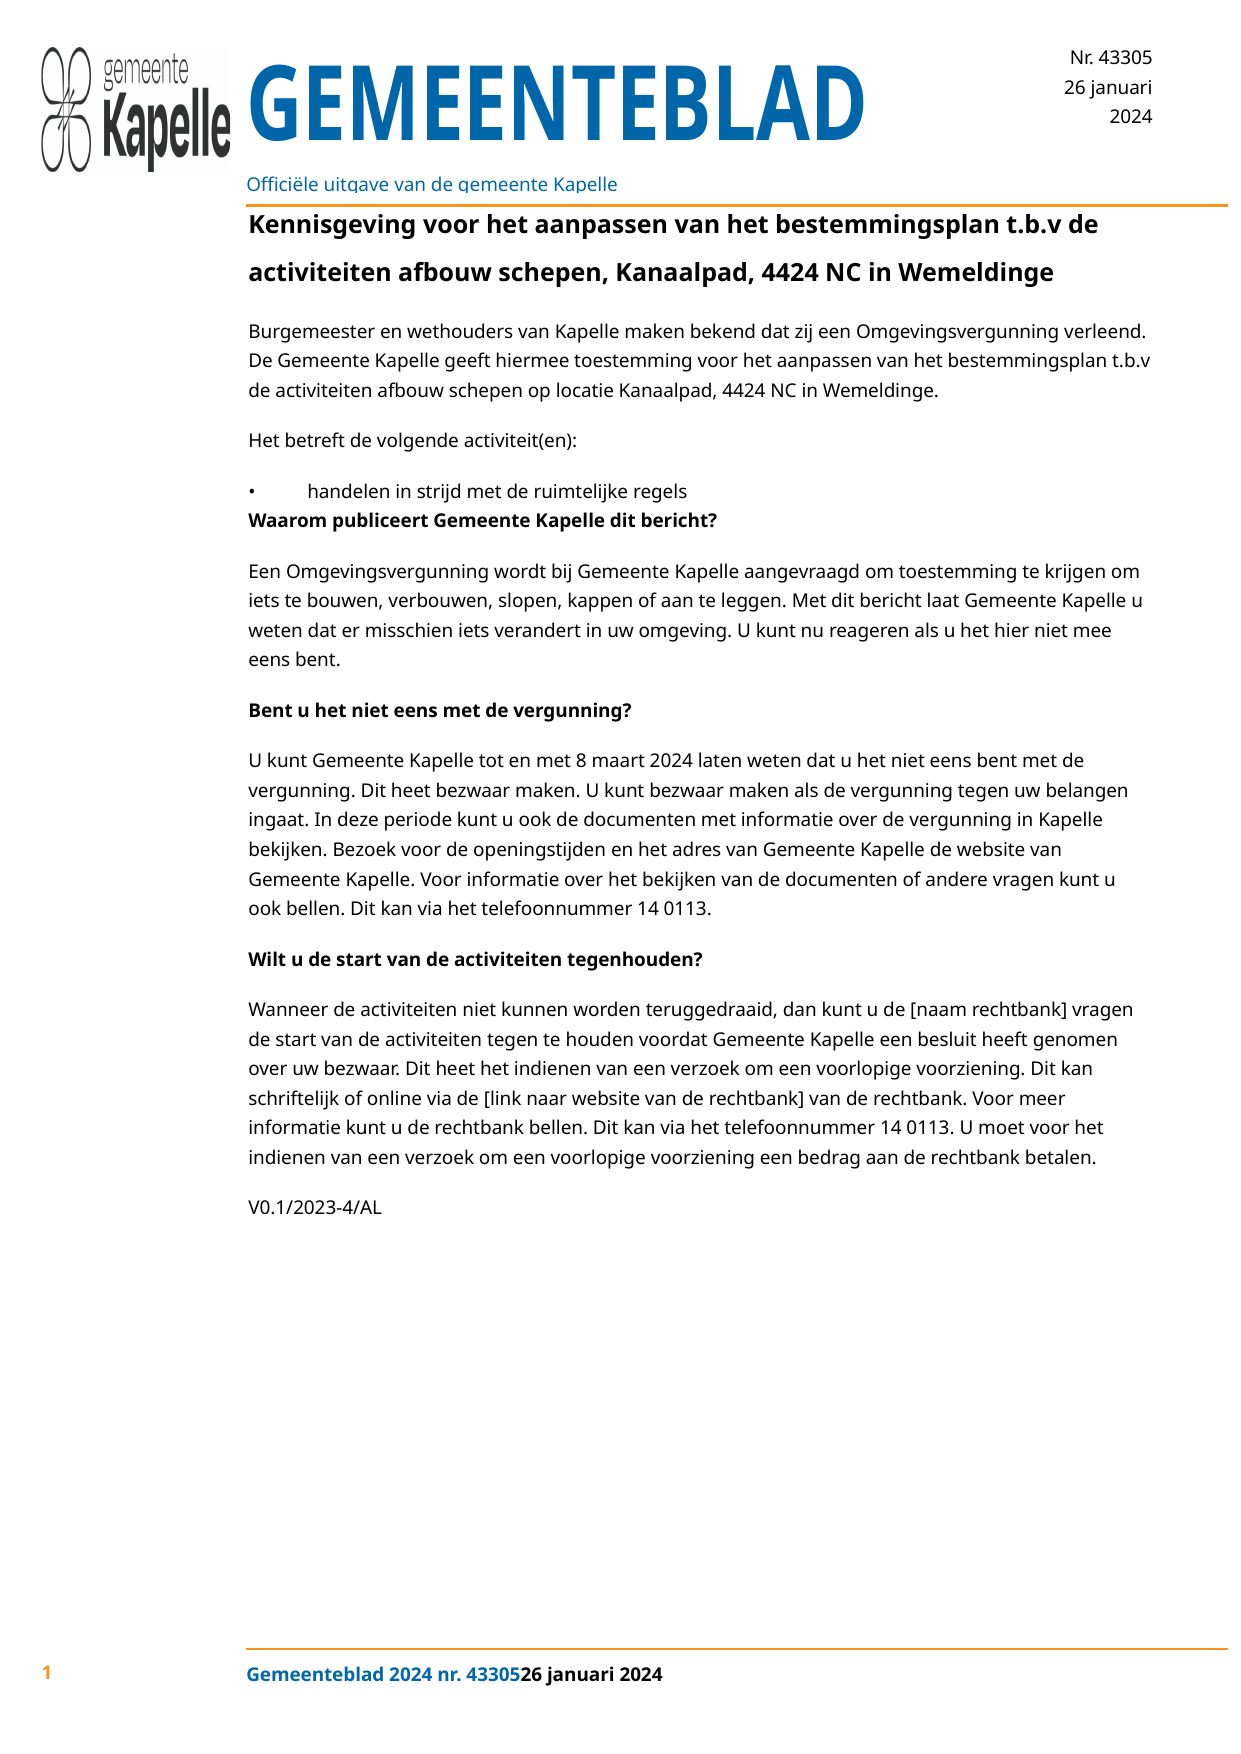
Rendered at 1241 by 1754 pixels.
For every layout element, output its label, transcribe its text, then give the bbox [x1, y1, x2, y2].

text Een Omgevingsvergunning wordt bij Gemeente Kapelle aangevraagd om toestemming te krijgen om iets te bouwen, verbouwen, slopen, kappen of aan te leggen. Met dit bericht laat Gemeente Kapelle u weten dat er misschien iets verandert in uw omgeving. U kunt nu reageren als u het hier niet mee eens bent. [248, 558, 1152, 672]
text Bent u het niet eens met de vergunning? [248, 697, 1152, 723]
text U kunt Gemeente Kapelle tot en met 8 maart 2024 laten weten dat u het niet eens bent met de vergunning. Dit heet bezwaar maken. U kunt bezwaar maken als de vergunning tegen uw belangen ingaat. In deze periode kunt u ook de documenten met informatie over de vergunning in Kapelle bekijken. Bezoek voor de openingstijden en het adres van Gemeente Kapelle de website van Gemeente Kapelle. Voor informatie over het bekijken van de documenten of andere vragen kunt u ook bellen. Dit kan via het telefoonnummer 14 0113. [248, 747, 1152, 921]
text Kennisgeving voor het aanpassen van het bestemmingsplan t.b.v de activiteiten afbouw schepen, Kanaalpad, 4424 NC in Wemeldinge [248, 207, 1152, 288]
text Wilt u de start van de activiteiten tegenhouden? [248, 946, 1152, 972]
text V0.1/2023-4/AL [248, 1194, 1152, 1220]
text Het betreft de volgende activiteit(en): [248, 427, 1152, 453]
text Waarom publiceert Gemeente Kapelle dit bericht? [248, 507, 1152, 533]
list handelen in strijd met de ruimtelijke regels [248, 478, 1152, 504]
text Burgemeester en wethouders van Kapelle maken bekend dat zij een Omgevingsvergunning verleend. De Gemeente Kapelle geeft hiermee toestemming voor het aanpassen van het bestemmingsplan t.b.v de activiteiten afbouw schepen op locatie Kanaalpad, 4424 NC in Wemeldinge. [248, 318, 1152, 403]
text Wanneer de activiteiten niet kunnen worden teruggedraaid, dan kunt u de [naam rechtbank] vragen de start van de activiteiten tegen te houden voordat Gemeente Kapelle een besluit heeft genomen over uw bezwaar. Dit heet het indienen van een verzoek om een voorlopige voorziening. Dit kan schriftelijk of online via de [link naar website van de rechtbank] van de rechtbank. Voor meer informatie kunt u de rechtbank bellen. Dit kan via het telefoonnummer 14 0113. U moet voor het indienen van een verzoek om een voorlopige voorziening een bedrag aan de rechtbank betalen. [248, 996, 1152, 1170]
picture [41, 47, 231, 172]
